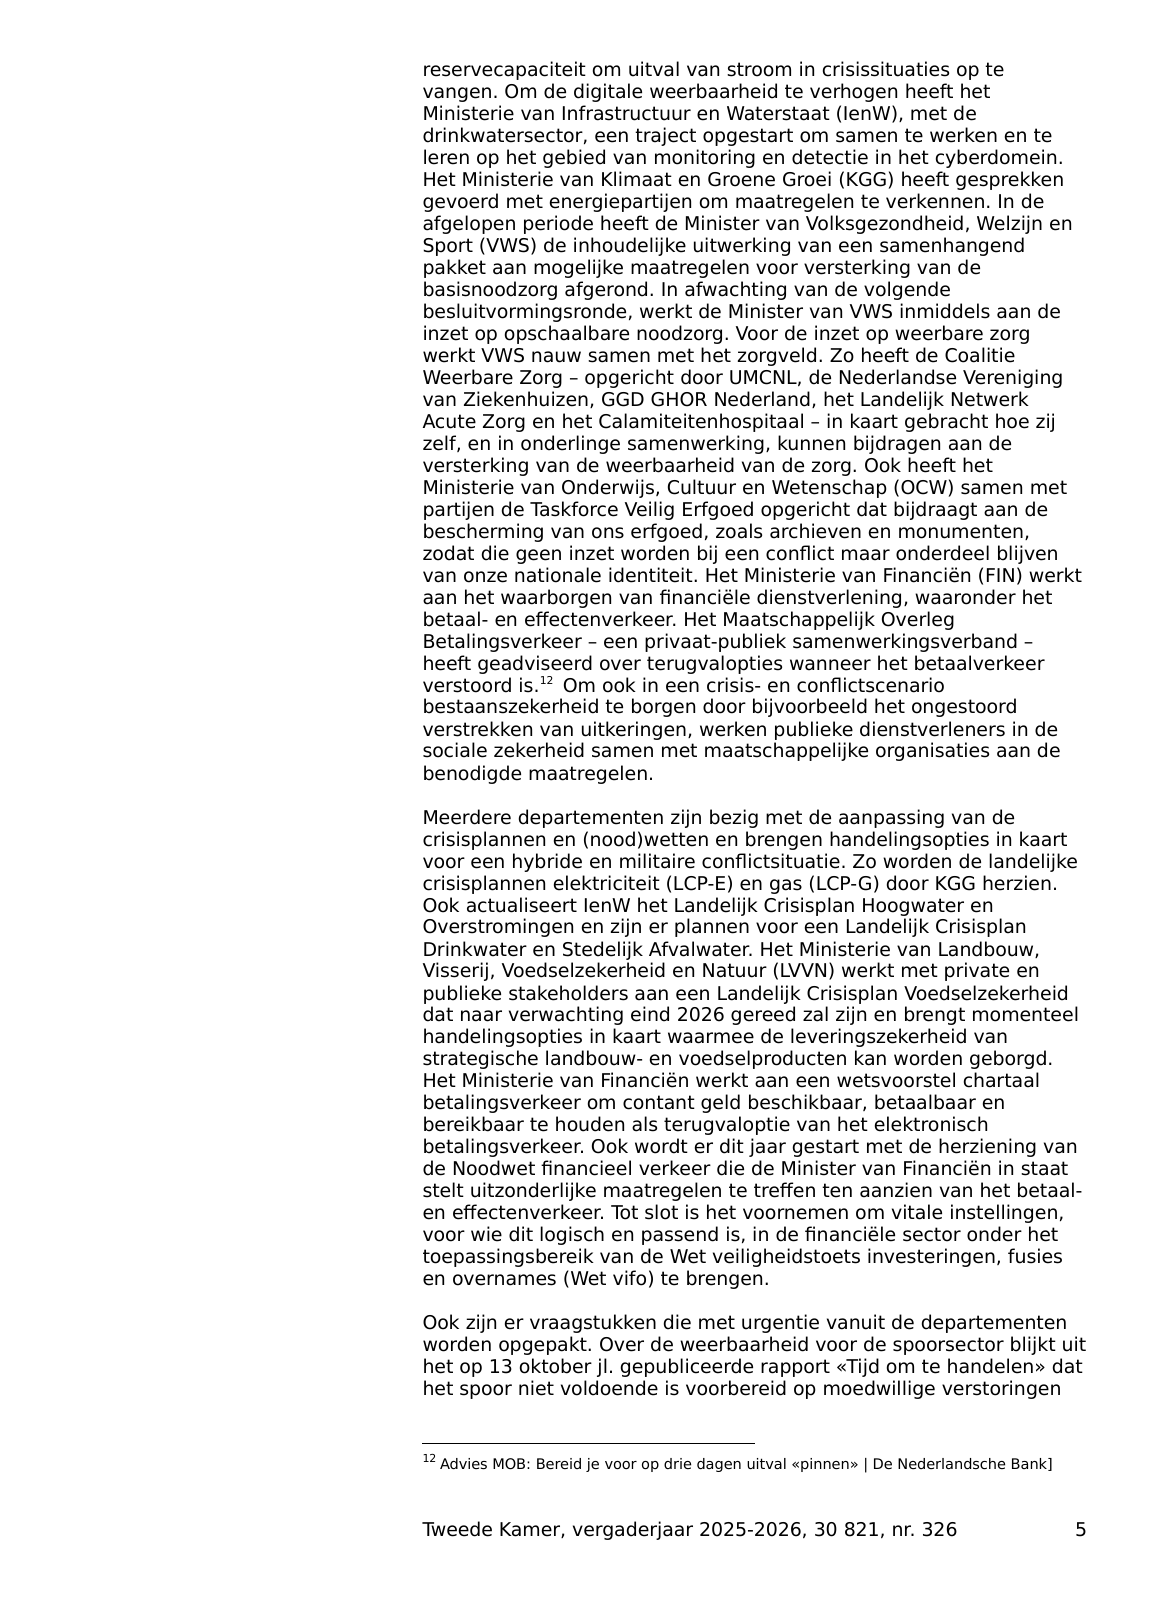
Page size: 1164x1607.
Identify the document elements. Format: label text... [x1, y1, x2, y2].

text Ook zijn er vraagstukken die met urgentie vanuit de departementen worden opgepakt. Over de weerbaarheid voor de spoorsector blijkt uit het op 13 oktober jl. gepubliceerde rapport «Tijd om te handelen» dat het spoor niet voldoende is voorbereid op moedwillige verstoringen [422, 1312, 1087, 1400]
text reservecapaciteit om uitval van stroom in crisissituaties op te vangen. Om de digitale weerbaarheid te verhogen heeft het Ministerie van Infrastructuur en Waterstaat (IenW), met de drinkwatersector, een traject opgestart om samen te werken en te leren op het gebied van monitoring en detectie in het cyberdomein. Het Ministerie van Klimaat en Groene Groei (KGG) heeft gesprekken gevoerd met energiepartijen om maatregelen te verkennen. In de afgelopen periode heeft de Minister van Volksgezondheid, Welzijn en Sport (VWS) de inhoudelijke uitwerking van een samenhangend pakket aan mogelijke maatregelen voor versterking van de basisnoodzorg afgerond. In afwachting van de volgende besluitvormingsronde, werkt de Minister van VWS inmiddels aan de inzet op opschaalbare noodzorg. Voor de inzet op weerbare zorg werkt VWS nauw samen met het zorgveld. Zo heeft de Coalitie Weerbare Zorg – opgericht door UMCNL, de Nederlandse Vereniging van Ziekenhuizen, GGD GHOR Nederland, het Landelijk Netwerk Acute Zorg en het Calamiteitenhospitaal – in kaart gebracht hoe zij zelf, en in onderlinge samenwerking, kunnen bijdragen aan de versterking van de weerbaarheid van de zorg. Ook heeft het Ministerie van Onderwijs, Cultuur en Wetenschap (OCW) samen met partijen de Taskforce Veilig Erfgoed opgericht dat bijdraagt aan de bescherming van ons erfgoed, zoals archieven en monumenten, zodat die geen inzet worden bij een conflict maar onderdeel blijven van onze nationale identiteit. Het Ministerie van Financiën (FIN) werkt aan het waarborgen van financiële dienstverlening, waaronder het betaal- en effectenverkeer. Het Maatschappelijk Overleg Betalingsverkeer – een privaat-publiek samenwerkingsverband – heeft geadviseerd over terugvalopties wanneer het betaalverkeer verstoord is. Om ook in een crisis- en conflictscenario bestaanszekerheid te borgen door bijvoorbeeld het ongestoord verstrekken van uitkeringen, werken publieke dienstverleners in de sociale zekerheid samen met maatschappelijke organisaties aan de benodigde maatregelen. [422, 59, 1087, 784]
text Meerdere departementen zijn bezig met de aanpassing van de crisisplannen en (nood)wetten en brengen handelingsopties in kaart voor een hybride en militaire conflictsituatie. Zo worden de landelijke crisisplannen elektriciteit (LCP-E) en gas (LCP-G) door KGG herzien. Ook actualiseert IenW het Landelijk Crisisplan Hoogwater en Overstromingen en zijn er plannen voor een Landelijk Crisisplan Drinkwater en Stedelijk Afvalwater. Het Ministerie van Landbouw, Visserij, Voedselzekerheid en Natuur (LVVN) werkt met private en publieke stakeholders aan een Landelijk Crisisplan Voedselzekerheid dat naar verwachting eind 2026 gereed zal zijn en brengt momenteel handelingsopties in kaart waarmee de leveringszekerheid van strategische landbouw- en voedselproducten kan worden geborgd. Het Ministerie van Financiën werkt aan een wetsvoorstel chartaal betalingsverkeer om contant geld beschikbaar, betaalbaar en bereikbaar te houden als terugvaloptie van het elektronisch betalingsverkeer. Ook wordt er dit jaar gestart met de herziening van de Noodwet financieel verkeer die de Minister van Financiën in staat stelt uitzonderlijke maatregelen te treffen ten aanzien van het betaal- en effectenverkeer. Tot slot is het voornemen om vitale instellingen, voor wie dit logisch en passend is, in de financiële sector onder het toepassingsbereik van de Wet veiligheidstoets investeringen, fusies en overnames (Wet vifo) te brengen. [422, 807, 1087, 1290]
text Advies MOB: Bereid je voor op drie dagen uitval «pinnen» | De Nederlandsche Bank] [422, 1452, 1087, 1474]
